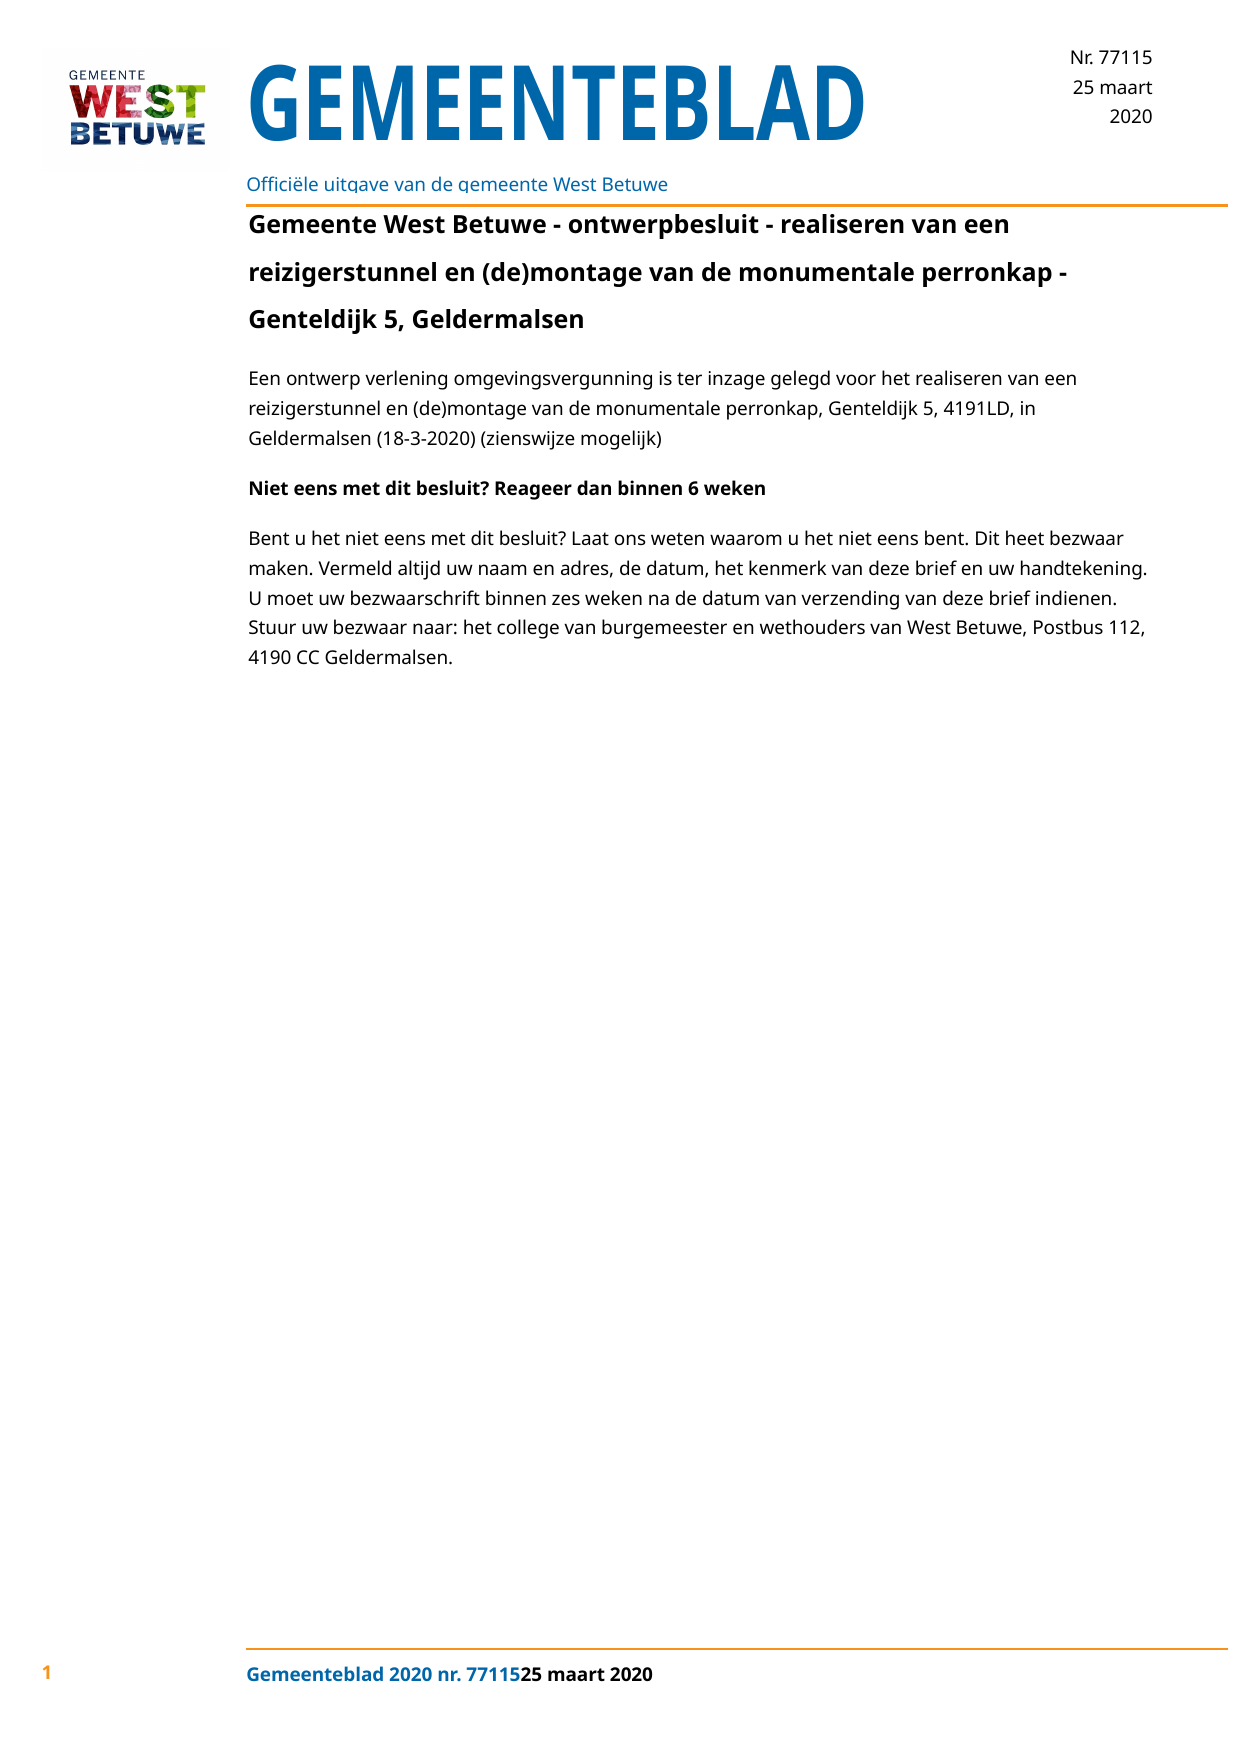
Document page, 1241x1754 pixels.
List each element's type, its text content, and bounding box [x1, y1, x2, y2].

text Niet eens met dit besluit? Reageer dan binnen 6 weken [248, 475, 1152, 501]
text Een ontwerp verlening omgevingsvergunning is ter inzage gelegd voor het realiseren van een reizigerstunnel en (de)montage van de monumentale perronkap, Genteldijk 5, 4191LD, in Geldermalsen (18-3-2020) (zienswijze mogelijk) [248, 366, 1152, 450]
picture [41, 47, 231, 172]
text Bent u het niet eens met dit besluit? Laat ons weten waarom u het niet eens bent. Dit heet bezwaar maken. Vermeld altijd uw naam en adres, de datum, het kenmerk van deze brief en uw handtekening. U moet uw bezwaarschrift binnen zes weken na de datum van verzending van deze brief indienen. Stuur uw bezwaar naar: het college van burgemeester en wethouders van West Betuwe, Postbus 112, 4190 CC Geldermalsen. [248, 526, 1152, 669]
text Gemeente West Betuwe - ontwerpbesluit - realiseren van een reizigerstunnel en (de)montage van de monumentale perronkap - Genteldijk 5, Geldermalsen [248, 207, 1152, 336]
